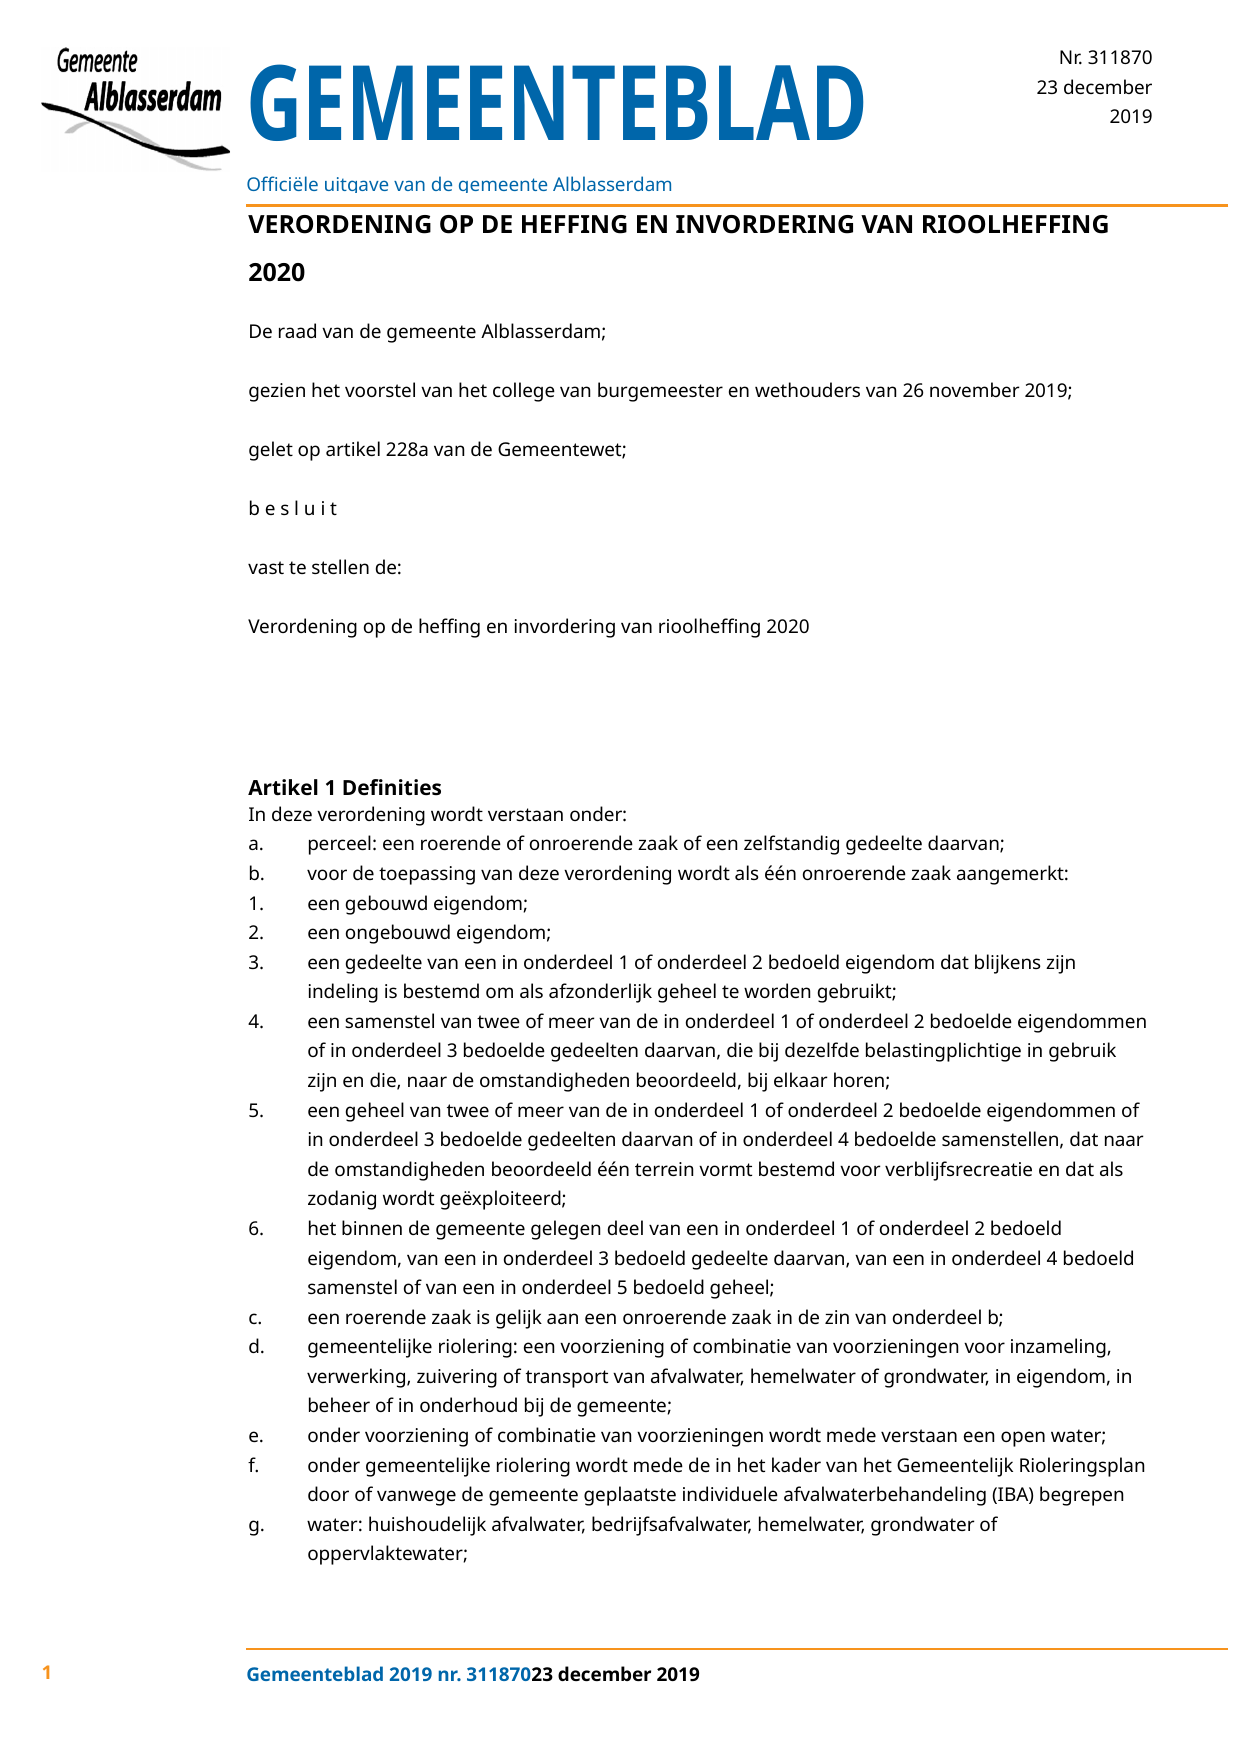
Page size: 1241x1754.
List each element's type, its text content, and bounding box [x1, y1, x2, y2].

list water: huishoudelijk afvalwater, bedrijfsafvalwater, hemelwater, grondwater of oppervlaktewater; [248, 1511, 1152, 1566]
text gelet op artikel 228a van de Gemeentewet; [248, 436, 1152, 462]
list gemeentelijke riolering: een voorziening of combinatie van voorzieningen voor inzameling, verwerking, zuivering of transport van afvalwater, hemelwater of grondwater, in eigendom, in beheer of in onderhoud bij de gemeente; [248, 1333, 1152, 1418]
list onder voorziening of combinatie van voorzieningen wordt mede verstaan een open water; [248, 1422, 1152, 1448]
text Verordening op de heffing en invordering van rioolheffing 2020 [248, 614, 1152, 639]
list een geheel van twee of meer van de in onderdeel 1 of onderdeel 2 bedoelde eigendommen of in onderdeel 3 bedoelde gedeelten daarvan of in onderdeel 4 bedoelde samenstellen, dat naar de omstandigheden beoordeeld één terrein vormt bestemd voor verblijfsrecreatie en dat als zodanig wordt geëxploiteerd; [248, 1097, 1152, 1211]
picture [41, 47, 231, 172]
list voor de toepassing van deze verordening wordt als één onroerende zaak aangemerkt: [248, 860, 1152, 886]
list een samenstel van twee of meer van de in onderdeel 1 of onderdeel 2 bedoelde eigendommen of in onderdeel 3 bedoelde gedeelten daarvan, die bij dezelfde belastingplichtige in gebruik zijn en die, naar de omstandigheden beoordeeld, bij elkaar horen; [248, 1008, 1152, 1093]
list een gebouwd eigendom; [248, 890, 1152, 916]
text Artikel 1 Definities [248, 773, 1152, 801]
list een gedeelte van een in onderdeel 1 of onderdeel 2 bedoeld eigendom dat blijkens zijn indeling is bestemd om als afzonderlijk geheel te worden gebruikt; [248, 949, 1152, 1004]
list het binnen de gemeente gelegen deel van een in onderdeel 1 of onderdeel 2 bedoeld eigendom, van een in onderdeel 3 bedoeld gedeelte daarvan, van een in onderdeel 4 bedoeld samenstel of van een in onderdeel 5 bedoeld geheel; [248, 1215, 1152, 1300]
list perceel: een roerende of onroerende zaak of een zelfstandig gedeelte daarvan; [248, 831, 1152, 856]
text gezien het voorstel van het college van burgemeester en wethouders van 26 november 2019; [248, 377, 1152, 403]
text VERORDENING OP DE HEFFING EN INVORDERING VAN RIOOLHEFFING 2020 [248, 207, 1152, 288]
text De raad van de gemeente Alblasserdam; [248, 318, 1152, 344]
text In deze verordening wordt verstaan onder: [248, 801, 1152, 827]
text b e s l u i t [248, 495, 1152, 521]
text vast te stellen de: [248, 554, 1152, 580]
list onder gemeentelijke riolering wordt mede de in het kader van het Gemeentelijk Rioleringsplan door of vanwege de gemeente geplaatste individuele afvalwaterbehandeling (IBA) begrepen [248, 1452, 1152, 1507]
list een ongebouwd eigendom; [248, 919, 1152, 945]
list een roerende zaak is gelijk aan een onroerende zaak in de zin van onderdeel b; [248, 1304, 1152, 1330]
